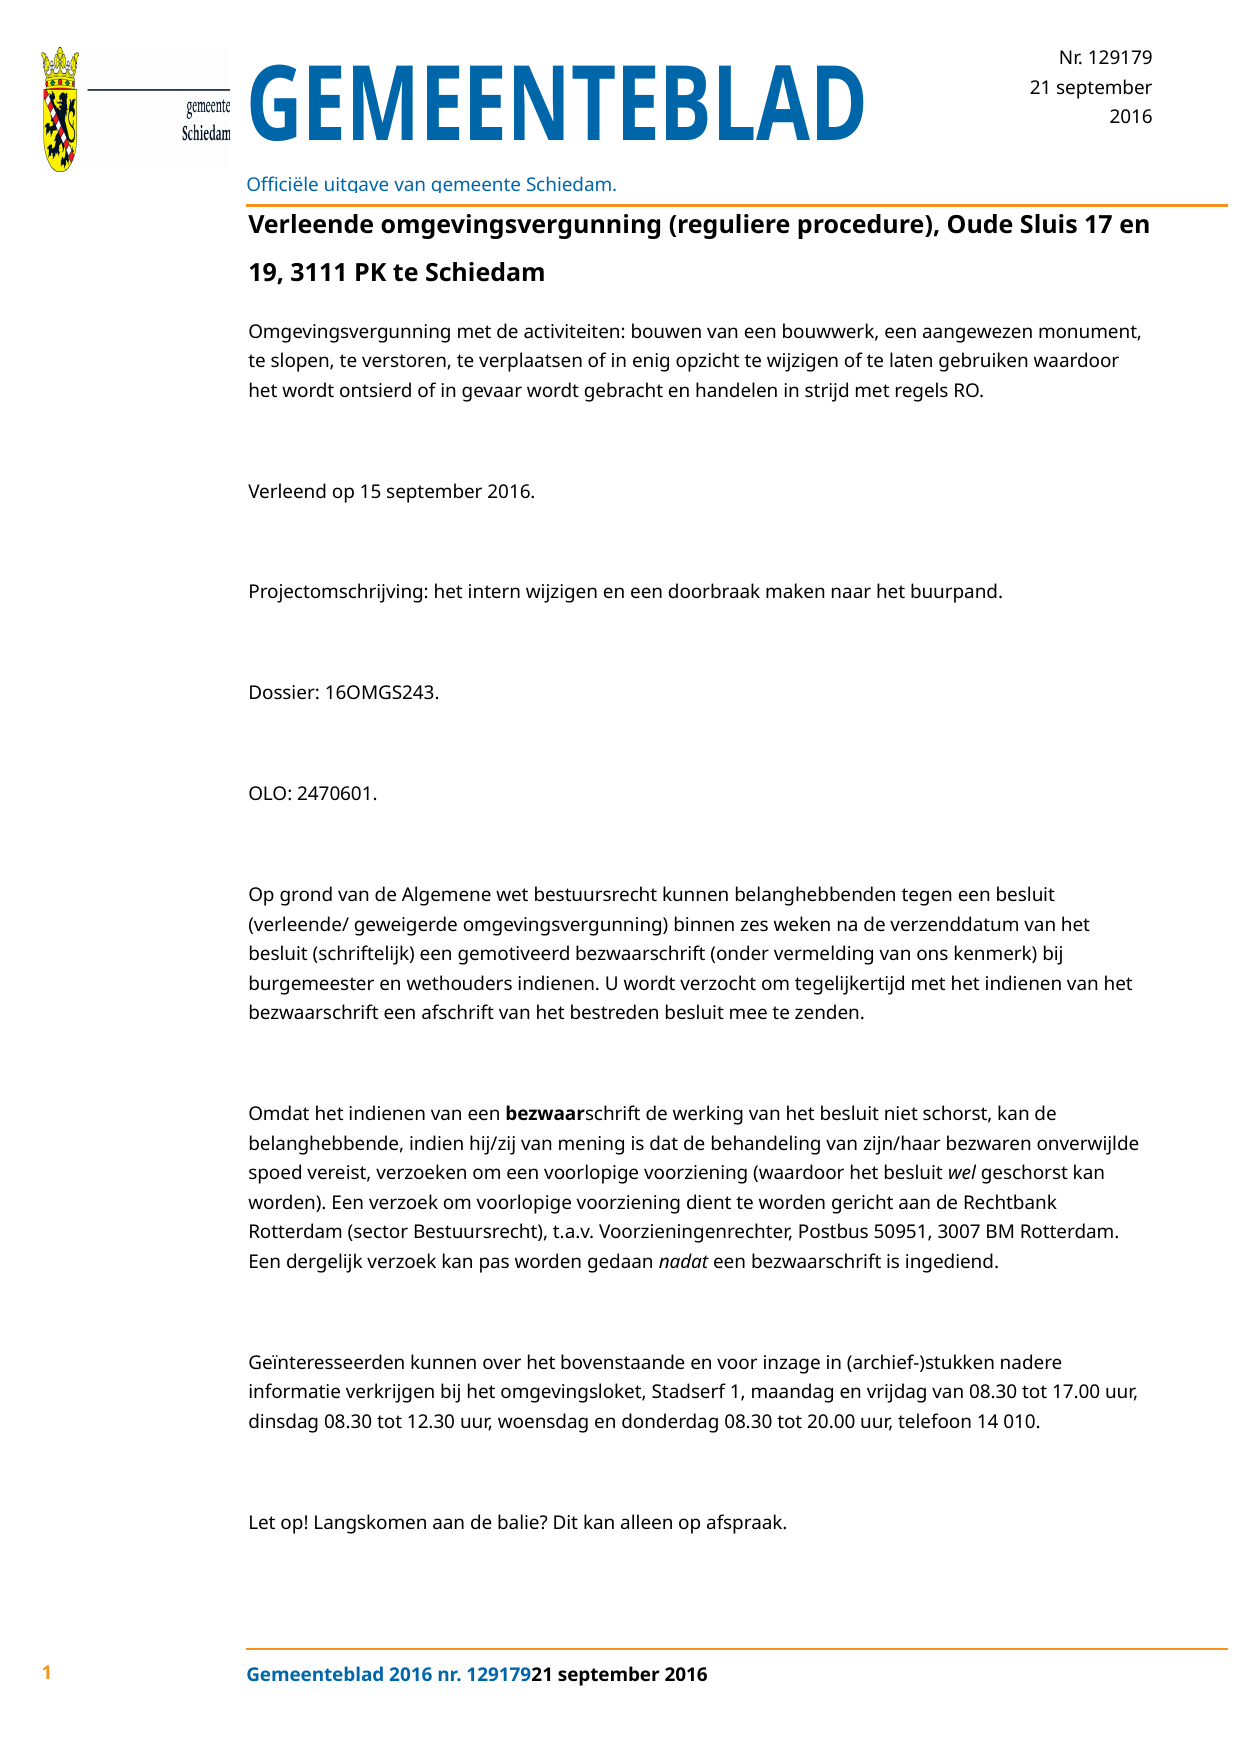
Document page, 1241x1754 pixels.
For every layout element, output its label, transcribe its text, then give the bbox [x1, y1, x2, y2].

text Dossier: 16OMGS243. [248, 679, 1152, 705]
picture [41, 47, 231, 172]
text Op grond van de Algemene wet bestuursrecht kunnen belanghebbenden tegen een besluit (verleende/ geweigerde omgevingsvergunning) binnen zes weken na de verzenddatum van het besluit (schriftelijk) een gemotiveerd bezwaarschrift (onder vermelding van ons kenmerk) bij burgemeester en wethouders indienen. U wordt verzocht om tegelijkertijd met het indienen van het bezwaarschrift een afschrift van het bestreden besluit mee te zenden. [248, 881, 1152, 1025]
text Omgevingsvergunning met de activiteiten: bouwen van een bouwwerk, een aangewezen monument, te slopen, te verstoren, te verplaatsen of in enig opzicht te wijzigen of te laten gebruiken waardoor het wordt ontsierd of in gevaar wordt gebracht en handelen in strijd met regels RO. [248, 318, 1152, 403]
text Verleend op 15 september 2016. [248, 478, 1152, 504]
text Omdat het indienen van een bezwaarschrift de werking van het besluit niet schorst, kan de belanghebbende, indien hij/zij van mening is dat de behandeling van zijn/haar bezwaren onverwijlde spoed vereist, verzoeken om een voorlopige voorziening (waardoor het besluit wel geschorst kan worden). Een verzoek om voorlopige voorziening dient te worden gericht aan de Rechtbank Rotterdam (sector Bestuursrecht), t.a.v. Voorzieningenrechter, Postbus 50951, 3007 BM Rotterdam. Een dergelijk verzoek kan pas worden gedaan nadat een bezwaarschrift is ingediend. [248, 1100, 1152, 1274]
text Geïnteresseerden kunnen over het bovenstaande en voor inzage in (archief-)stukken nadere informatie verkrijgen bij het omgevingsloket, Stadserf 1, maandag en vrijdag van 08.30 tot 17.00 uur, dinsdag 08.30 tot 12.30 uur, woensdag en donderdag 08.30 tot 20.00 uur, telefoon 14 010. [248, 1349, 1152, 1434]
text OLO: 2470601. [248, 780, 1152, 806]
text Projectomschrijving: het intern wijzigen en een doorbraak maken naar het buurpand. [248, 579, 1152, 604]
text Let op! Langskomen aan de balie? Dit kan alleen op afspraak. [248, 1509, 1152, 1535]
text Verleende omgevingsvergunning (reguliere procedure), Oude Sluis 17 en 19, 3111 PK te Schiedam [248, 207, 1152, 288]
